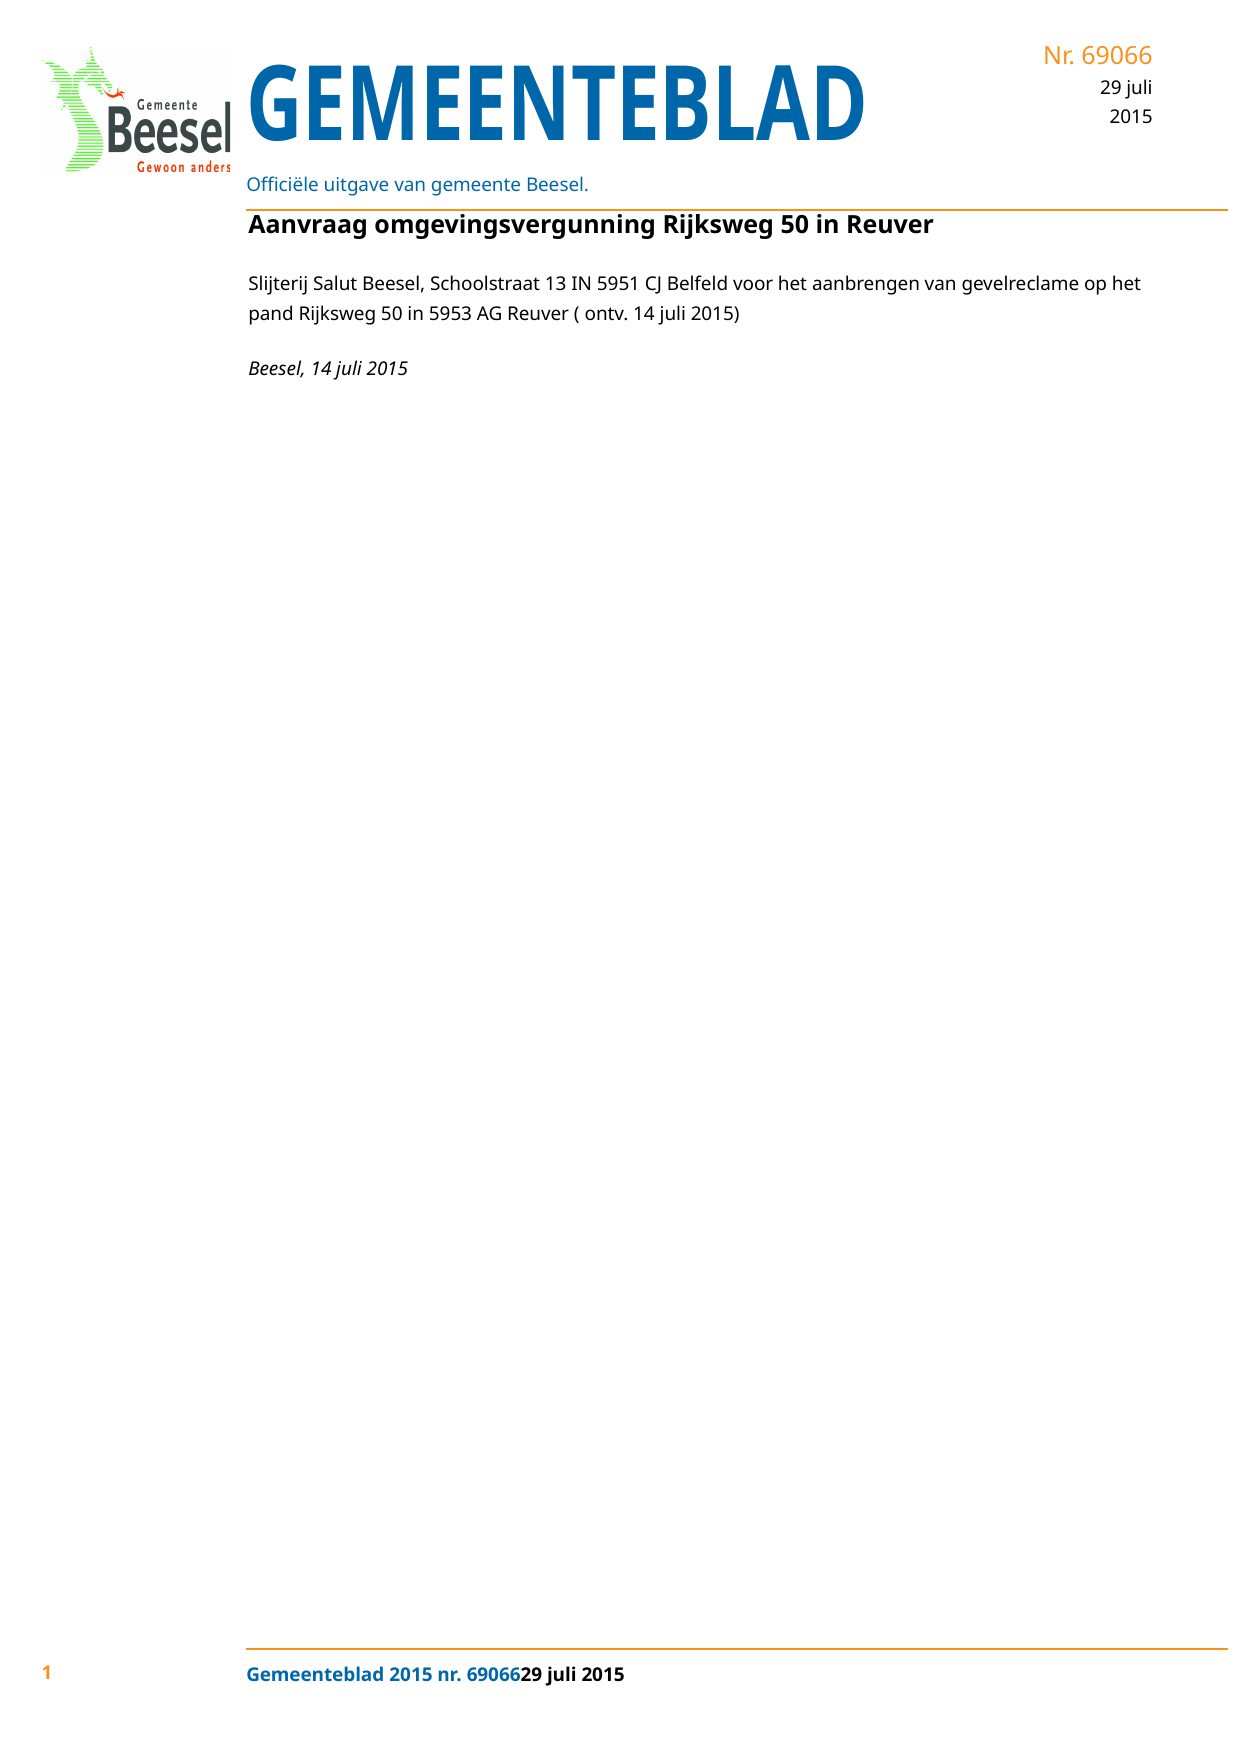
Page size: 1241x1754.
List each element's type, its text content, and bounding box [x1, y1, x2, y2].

text Beesel, 14 juli 2015 [248, 355, 1152, 381]
text Slijterij Salut Beesel, Schoolstraat 13 IN 5951 CJ Belfeld voor het aanbrengen van gevelreclame op het pand Rijksweg 50 in 5953 AG Reuver ( ontv. 14 juli 2015) [248, 270, 1152, 326]
text Aanvraag omgevingsvergunning Rijksweg 50 in Reuver [248, 211, 1152, 241]
picture [41, 47, 231, 172]
